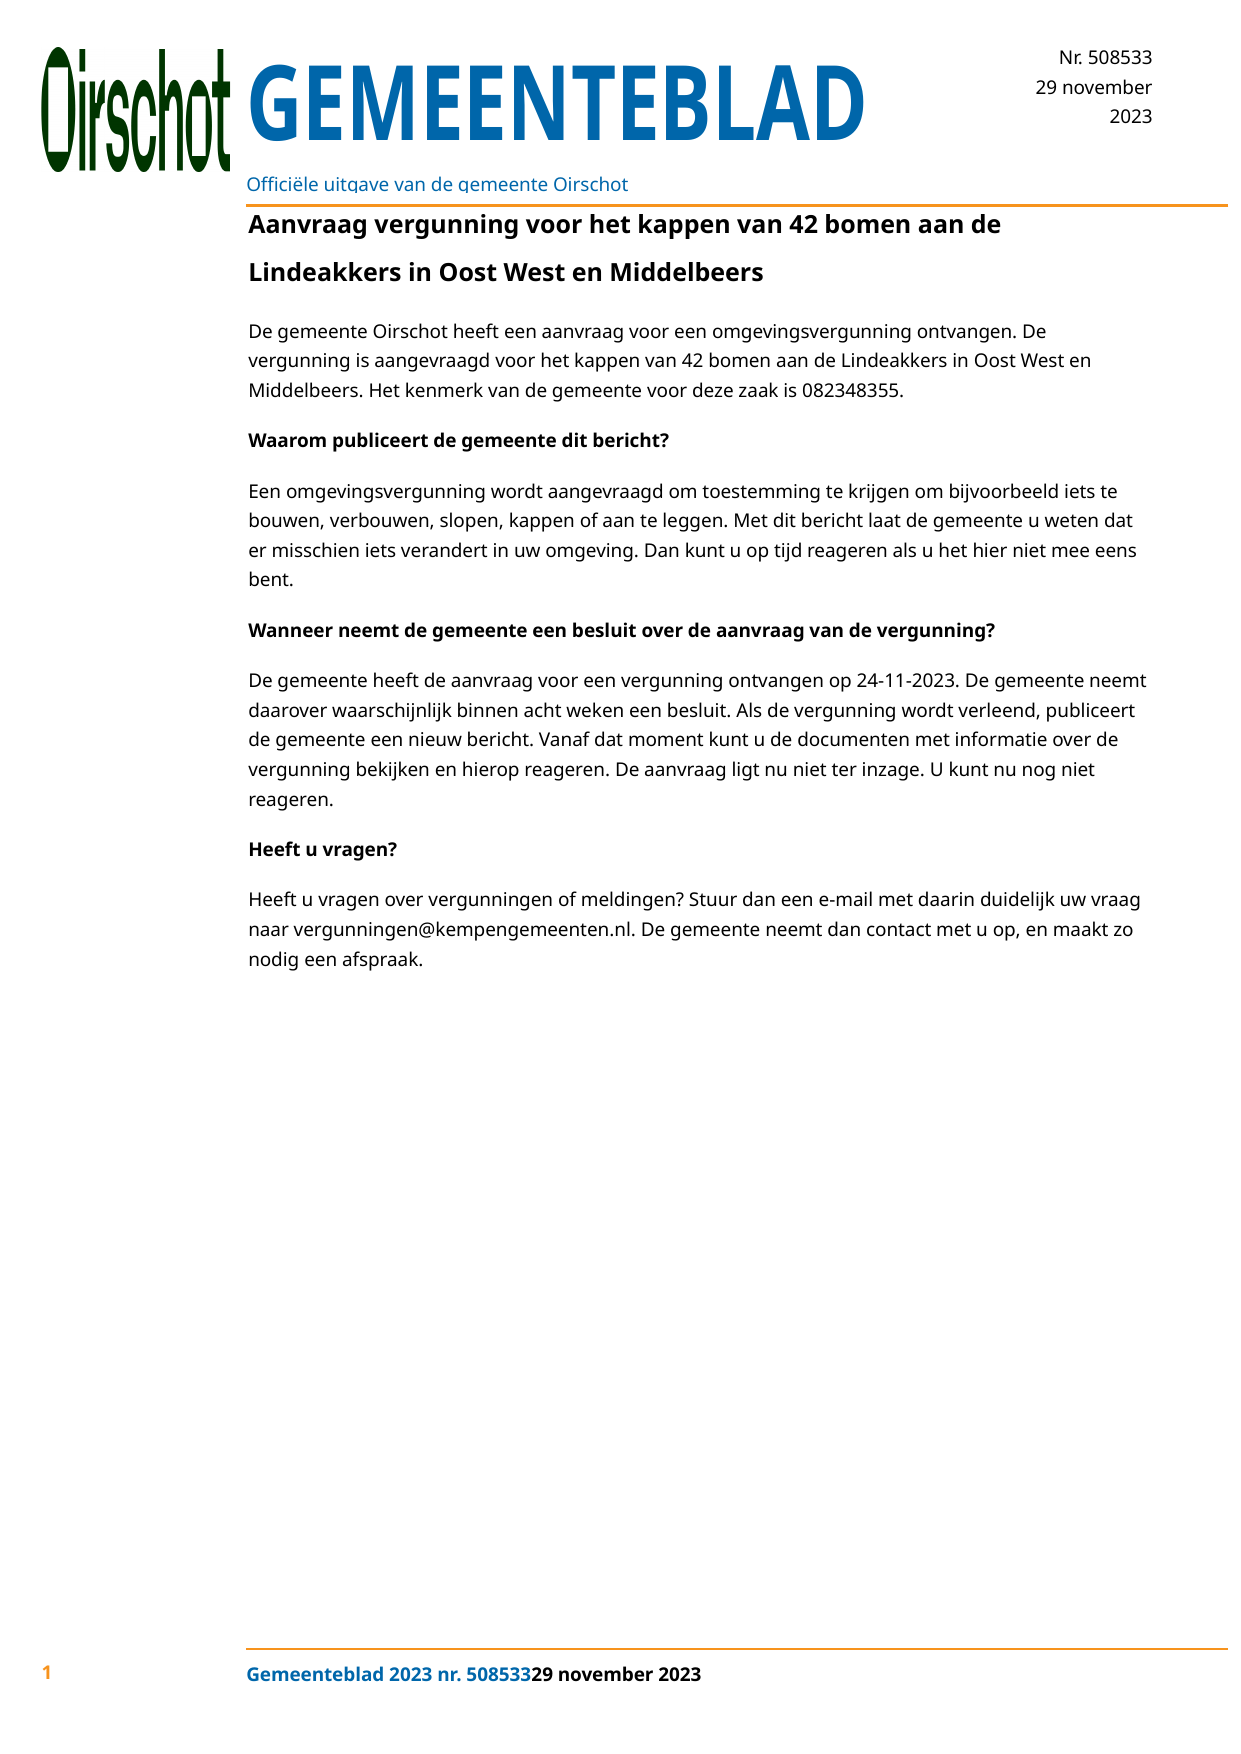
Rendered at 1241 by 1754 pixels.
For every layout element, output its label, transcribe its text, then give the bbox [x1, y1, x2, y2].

text Waarom publiceert de gemeente dit bericht? [248, 427, 1152, 453]
text Heeft u vragen over vergunningen of meldingen? Stuur dan een e-mail met daarin duidelijk uw vraag naar vergunningen@kempengemeenten.nl. De gemeente neemt dan contact met u op, en maakt zo nodig een afspraak. [248, 887, 1152, 972]
text De gemeente heeft de aanvraag voor een vergunning ontvangen op 24-11-2023. De gemeente neemt daarover waarschijnlijk binnen acht weken een besluit. Als de vergunning wordt verleend, publiceert de gemeente een nieuw bericht. Vanaf dat moment kunt u de documenten met informatie over de vergunning bekijken en hierop reageren. De aanvraag ligt nu niet ter inzage. U kunt nu nog niet reageren. [248, 667, 1152, 812]
text Heeft u vragen? [248, 836, 1152, 862]
text Een omgevingsvergunning wordt aangevraagd om toestemming te krijgen om bijvoorbeeld iets te bouwen, verbouwen, slopen, kappen of aan te leggen. Met dit bericht laat de gemeente u weten dat er misschien iets verandert in uw omgeving. Dan kunt u op tijd reageren als u het hier niet mee eens bent. [248, 478, 1152, 592]
text Wanneer neemt de gemeente een besluit over de aanvraag van de vergunning? [248, 617, 1152, 643]
text Aanvraag vergunning voor het kappen van 42 bomen aan de Lindeakkers in Oost West en Middelbeers [248, 207, 1152, 288]
text De gemeente Oirschot heeft een aanvraag voor een omgevingsvergunning ontvangen. De vergunning is aangevraagd voor het kappen van 42 bomen aan de Lindeakkers in Oost West en Middelbeers. Het kenmerk van de gemeente voor deze zaak is 082348355. [248, 318, 1152, 403]
picture [41, 47, 231, 172]
